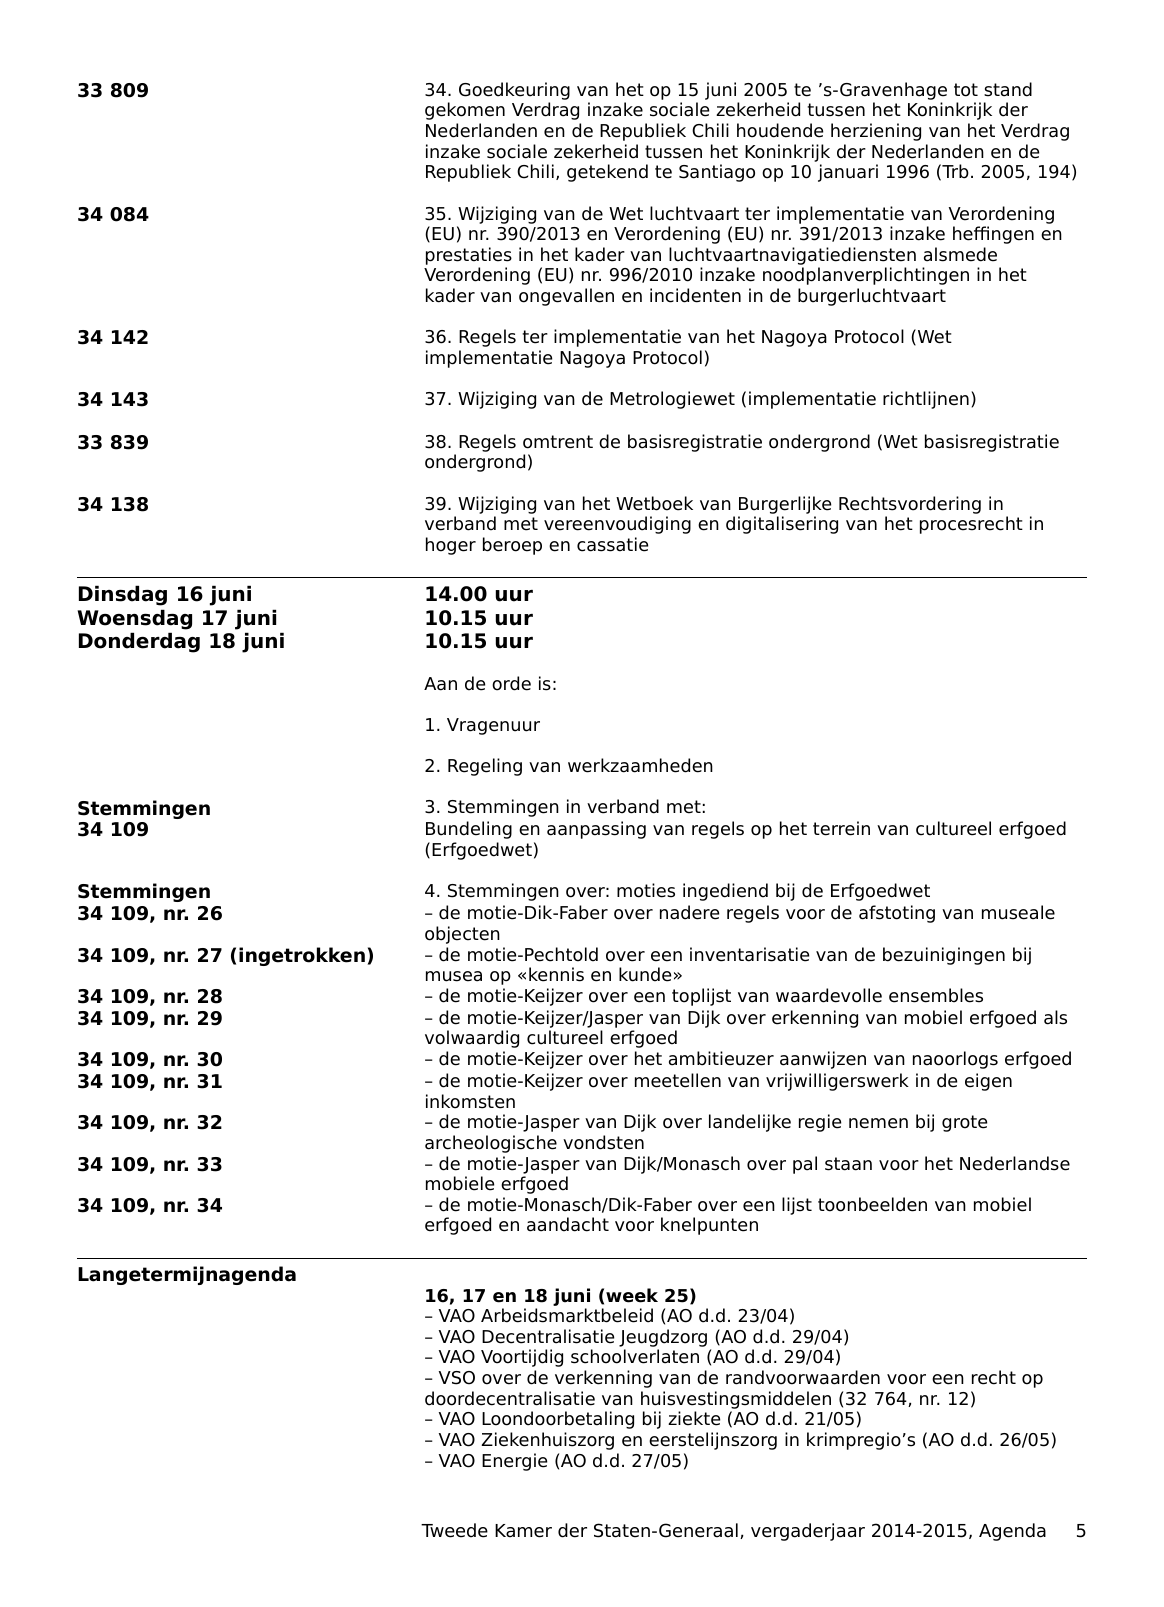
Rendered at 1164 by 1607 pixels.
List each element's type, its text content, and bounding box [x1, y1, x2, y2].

table_cell [401, 986, 418, 1008]
table_cell [401, 1327, 418, 1347]
table_header Langetermijnagenda [77, 1259, 401, 1286]
table_cell [77, 777, 401, 797]
table_cell [77, 861, 401, 881]
table_cell [401, 694, 418, 715]
table_cell [418, 777, 1087, 797]
table_cell [418, 694, 1087, 715]
table_cell – de motie-Monasch/Dik-Faber over een lijst toonbeelden van mobiel erfgoed en aandacht voor knelpunten [418, 1195, 1087, 1236]
table_cell 34 109, nr. 34 [77, 1195, 401, 1236]
table_cell [77, 307, 401, 327]
table_cell [401, 861, 418, 881]
table_cell Aan de orde is: [418, 674, 1087, 694]
table_cell [401, 1049, 418, 1071]
table_cell [401, 1306, 418, 1327]
table_cell 34 109 [77, 819, 401, 861]
table_cell [401, 945, 418, 986]
table_cell [77, 1409, 401, 1430]
table_cell 33 839 [77, 432, 401, 473]
table_cell [418, 59, 1087, 80]
table_cell – VSO over de verkenning van de randvoorwaarden voor een recht op doordecentralisatie van huisvestingsmiddelen (32 764, nr. 12) [418, 1368, 1087, 1409]
table_cell [401, 903, 418, 944]
table_cell 34 109, nr. 31 [77, 1071, 401, 1112]
table_cell Donderdag 18 juni [77, 630, 401, 653]
table_cell [401, 204, 418, 307]
table_cell 34 109, nr. 32 [77, 1112, 401, 1153]
table_cell [77, 59, 401, 80]
table_cell Stemmingen [77, 798, 401, 819]
table_cell Bundeling en aanpassing van regels op het terrein van cultureel erfgoed (Erfgoedwet) [418, 819, 1087, 861]
table_cell – de motie-Keijzer/Jasper van Dijk over erkenning van mobiel erfgoed als volwaardig cultureel erfgoed [418, 1008, 1087, 1049]
table_cell [77, 1306, 401, 1327]
table_cell – de motie-Dik-Faber over nadere regels voor de afstoting van museale objecten [418, 903, 1087, 944]
table_cell [418, 369, 1087, 389]
table_cell – VAO Arbeidsmarktbeleid (AO d.d. 23/04) [418, 1306, 1087, 1327]
table_cell 34 109, nr. 28 [77, 986, 401, 1008]
table_cell – de motie-Keijzer over een toplijst van waardevolle ensembles [418, 986, 1087, 1008]
table_cell [401, 59, 418, 80]
table_cell [418, 736, 1087, 756]
table_cell [401, 798, 418, 819]
table_cell – de motie-Keijzer over het ambitieuzer aanwijzen van naoorlogs erfgoed [418, 1049, 1087, 1071]
table_cell 34 109, nr. 30 [77, 1049, 401, 1071]
table_cell Woensdag 17 juni [77, 606, 401, 630]
table_cell [401, 777, 418, 797]
table_cell 16, 17 en 18 juni (week 25) [418, 1286, 1087, 1306]
table_cell 34 109, nr. 27 (ingetrokken) [77, 945, 401, 986]
table_cell 38. Regels omtrent de basisregistratie ondergrond (Wet basisregistratie ondergrond) [418, 432, 1087, 473]
table_cell [401, 1430, 418, 1451]
table_cell 34 084 [77, 204, 401, 307]
table_cell [77, 756, 401, 777]
table_cell – VAO Ziekenhuiszorg en eerstelijnszorg in krimpregio’s (AO d.d. 26/05) [418, 1430, 1087, 1451]
table_header 14.00 uur [418, 578, 1087, 606]
table_cell [401, 327, 418, 368]
table_cell [77, 473, 401, 493]
table_cell [77, 694, 401, 715]
table_cell [401, 1368, 418, 1409]
table_cell [401, 1071, 418, 1112]
table_header Dinsdag 16 juni [77, 578, 401, 606]
table_cell [401, 715, 418, 736]
table_cell – de motie-Jasper van Dijk over landelijke regie nemen bij grote archeologische vondsten [418, 1112, 1087, 1153]
table_cell [77, 1368, 401, 1409]
table_cell [418, 411, 1087, 432]
table_cell [77, 1348, 401, 1368]
table_cell [401, 1112, 418, 1153]
table_cell 34 142 [77, 327, 401, 368]
table_cell [418, 861, 1087, 881]
table_cell [401, 1008, 418, 1049]
table_cell [401, 653, 418, 674]
table_cell [418, 473, 1087, 493]
table_cell [401, 80, 418, 183]
table_cell [401, 1195, 418, 1236]
table_cell – de motie-Pechtold over een inventarisatie van de bezuinigingen bij musea op «kennis en kunde» [418, 945, 1087, 986]
table_cell 33 809 [77, 80, 401, 183]
table_cell [77, 1286, 401, 1306]
table_cell [401, 432, 418, 473]
table_cell [401, 1451, 418, 1471]
table_cell [77, 715, 401, 736]
table_cell 37. Wijziging van de Metrologiewet (implementatie richtlijnen) [418, 389, 1087, 411]
table_cell 34 109, nr. 29 [77, 1008, 401, 1049]
table_cell 35. Wijziging van de Wet luchtvaart ter implementatie van Verordening (EU) nr. 390/2013 en Verordening (EU) nr. 391/2013 inzake heffingen en prestaties in het kader van luchtvaartnavigatiediensten alsmede Verordening (EU) nr. 996/2010 inzake noodplanverplichtingen in het kader van ongevallen en incidenten in de burgerluchtvaart [418, 204, 1087, 307]
table_cell [401, 411, 418, 432]
table_cell [401, 307, 418, 327]
table_cell – VAO Energie (AO d.d. 27/05) [418, 1451, 1087, 1471]
table_cell 34 143 [77, 389, 401, 411]
table_cell 10.15 uur [418, 630, 1087, 653]
table_cell [401, 630, 418, 653]
table_cell – de motie-Jasper van Dijk/Monasch over pal staan voor het Nederlandse mobiele erfgoed [418, 1154, 1087, 1195]
table_cell [401, 736, 418, 756]
table_cell 3. Stemmingen in verband met: [418, 798, 1087, 819]
table_cell [401, 494, 418, 555]
table_cell [77, 653, 401, 674]
table_cell 39. Wijziging van het Wetboek van Burgerlijke Rechtsvordering in verband met vereenvoudiging en digitalisering van het procesrecht in hoger beroep en cassatie [418, 494, 1087, 555]
table_cell – VAO Decentralisatie Jeugdzorg (AO d.d. 29/04) [418, 1327, 1087, 1347]
table_cell 34 109, nr. 33 [77, 1154, 401, 1195]
table_cell [77, 736, 401, 756]
table_cell [77, 674, 401, 694]
table_cell – de motie-Keijzer over meetellen van vrijwilligerswerk in de eigen inkomsten [418, 1071, 1087, 1112]
table_cell 36. Regels ter implementatie van het Nagoya Protocol (Wet implementatie Nagoya Protocol) [418, 327, 1087, 368]
table_cell [418, 183, 1087, 203]
table_cell [401, 1286, 418, 1306]
table_cell 4. Stemmingen over: moties ingediend bij de Erfgoedwet [418, 881, 1087, 903]
table_cell 34 138 [77, 494, 401, 555]
table_cell [77, 1327, 401, 1347]
table_cell [77, 1451, 401, 1471]
table_cell [401, 881, 418, 903]
table_cell Stemmingen [77, 881, 401, 903]
table_cell [401, 819, 418, 861]
table_cell [401, 674, 418, 694]
table_cell [77, 411, 401, 432]
table_cell [401, 1409, 418, 1430]
table_header [401, 1259, 418, 1286]
table_header [418, 1259, 1087, 1286]
table_cell 10.15 uur [418, 606, 1087, 630]
table_cell 1. Vragenuur [418, 715, 1087, 736]
table_cell [401, 473, 418, 493]
table_cell [401, 183, 418, 203]
table_cell [401, 756, 418, 777]
table_cell – VAO Voortijdig schoolverlaten (AO d.d. 29/04) [418, 1348, 1087, 1368]
table_cell – VAO Loondoorbetaling bij ziekte (AO d.d. 21/05) [418, 1409, 1087, 1430]
table_cell [77, 1430, 401, 1451]
table_cell [418, 653, 1087, 674]
table_cell 34. Goedkeuring van het op 15 juni 2005 te ’s-Gravenhage tot stand gekomen Verdrag inzake sociale zekerheid tussen het Koninkrijk der Nederlanden en de Republiek Chili houdende herziening van het Verdrag inzake sociale zekerheid tussen het Koninkrijk der Nederlanden en de Republiek Chili, getekend te Santiago op 10 januari 1996 (Trb. 2005, 194) [418, 80, 1087, 183]
table_cell [401, 1348, 418, 1368]
table_cell [401, 389, 418, 411]
table_cell [77, 369, 401, 389]
table_cell [401, 369, 418, 389]
table_cell [77, 183, 401, 203]
table_cell [401, 606, 418, 630]
table_cell [418, 307, 1087, 327]
table_cell [401, 1154, 418, 1195]
table_cell 34 109, nr. 26 [77, 903, 401, 944]
table_header [401, 578, 418, 606]
table_cell 2. Regeling van werkzaamheden [418, 756, 1087, 777]
